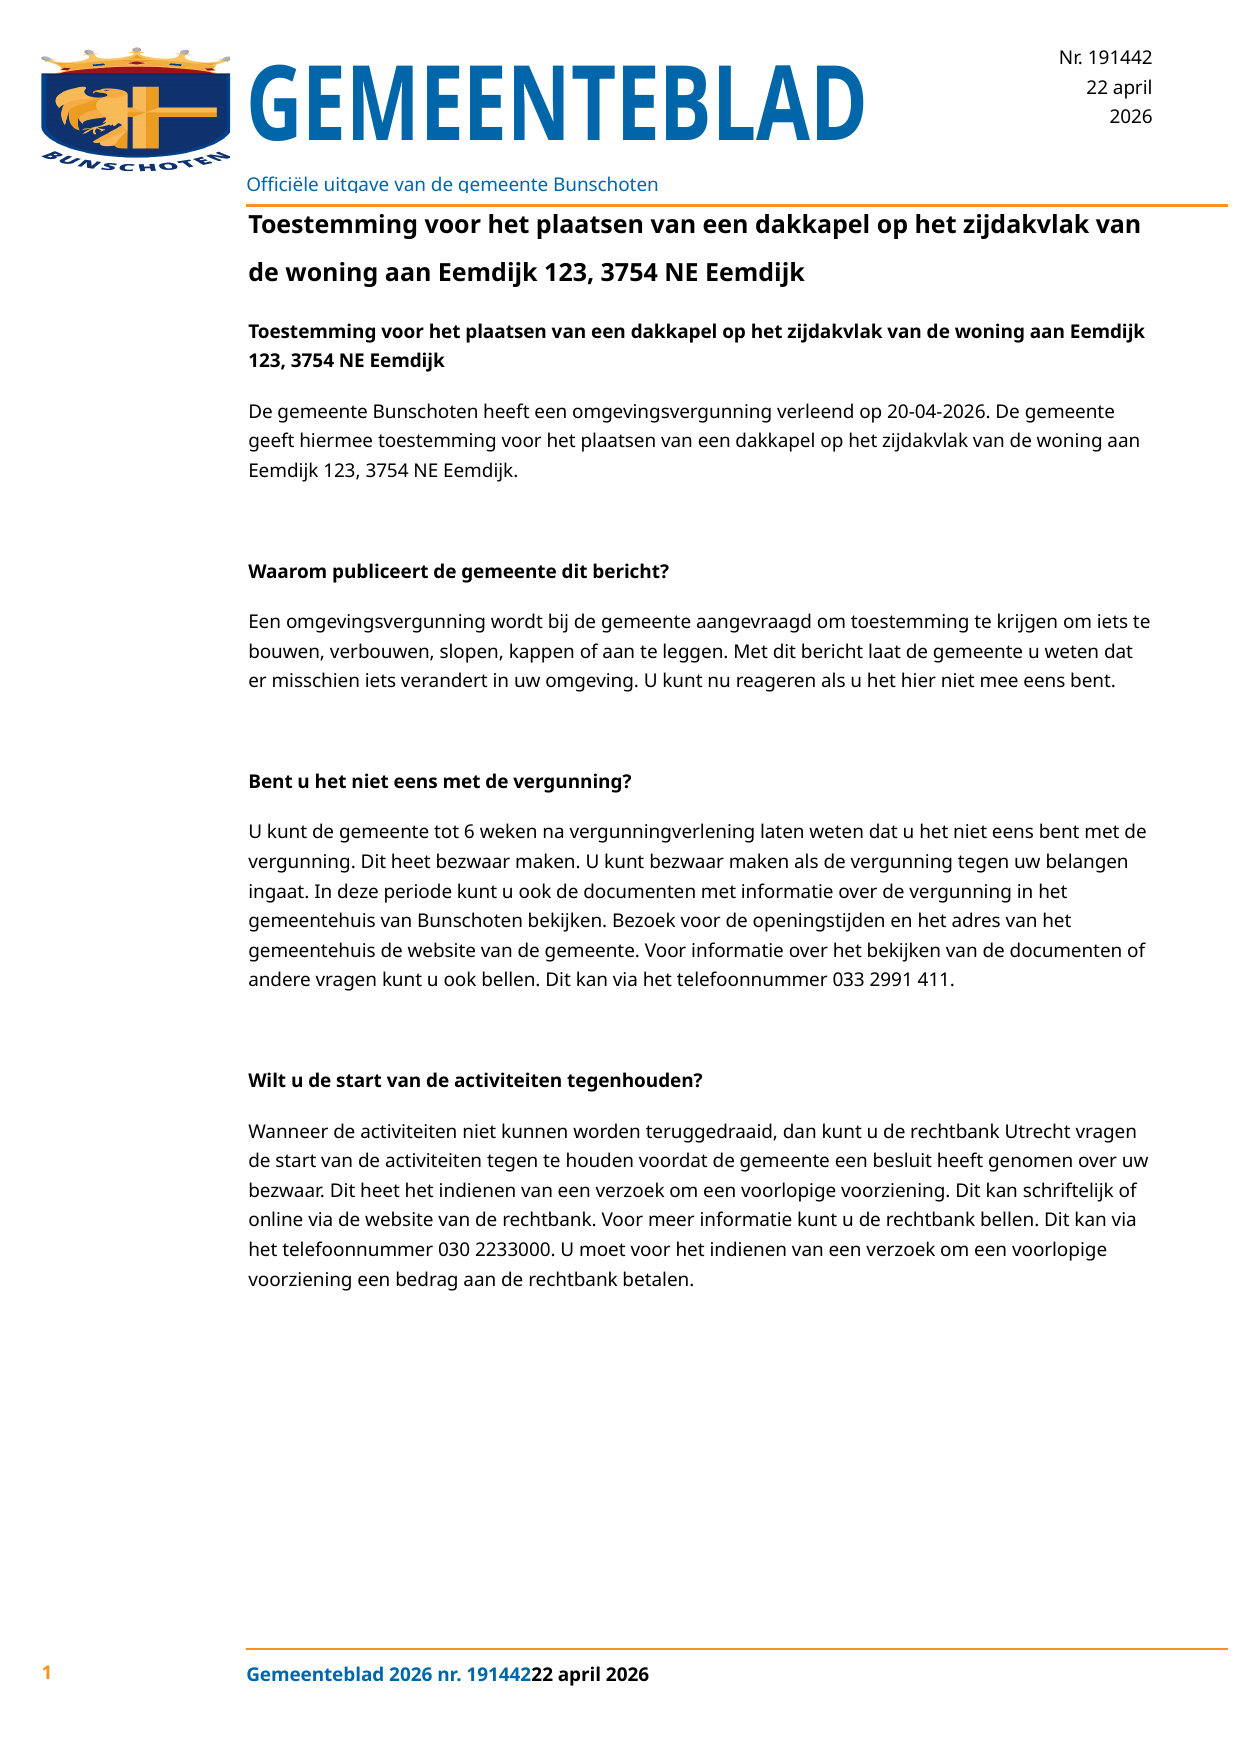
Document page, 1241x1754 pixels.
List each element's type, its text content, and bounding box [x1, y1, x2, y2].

text Toestemming voor het plaatsen van een dakkapel op het zijdakvlak van de woning aan Eemdijk 123, 3754 NE Eemdijk [248, 318, 1152, 373]
text Een omgevingsvergunning wordt bij de gemeente aangevraagd om toestemming te krijgen om iets te bouwen, verbouwen, slopen, kappen of aan te leggen. Met dit bericht laat de gemeente u weten dat er misschien iets verandert in uw omgeving. U kunt nu reageren als u het hier niet mee eens bent. [248, 608, 1152, 693]
text Toestemming voor het plaatsen van een dakkapel op het zijdakvlak van de woning aan Eemdijk 123, 3754 NE Eemdijk [248, 207, 1152, 288]
text U kunt de gemeente tot 6 weken na vergunningverlening laten weten dat u het niet eens bent met de vergunning. Dit heet bezwaar maken. U kunt bezwaar maken als de vergunning tegen uw belangen ingaat. In deze periode kunt u ook de documenten met informatie over de vergunning in het gemeentehuis van Bunschoten bekijken. Bezoek voor de openingstijden en het adres van het gemeentehuis de website van de gemeente. Voor informatie over het bekijken van de documenten of andere vragen kunt u ook bellen. Dit kan via het telefoonnummer 033 2991 411. [248, 819, 1152, 992]
text Wilt u de start van de activiteiten tegenhouden? [248, 1067, 1152, 1093]
text Bent u het niet eens met de vergunning? [248, 768, 1152, 794]
text Waarom publiceert de gemeente dit bericht? [248, 558, 1152, 584]
text De gemeente Bunschoten heeft een omgevingsvergunning verleend op 20-04-2026. De gemeente geeft hiermee toestemming voor het plaatsen van een dakkapel op het zijdakvlak van de woning aan Eemdijk 123, 3754 NE Eemdijk. [248, 398, 1152, 483]
picture [41, 47, 231, 172]
text Wanneer de activiteiten niet kunnen worden teruggedraaid, dan kunt u de rechtbank Utrecht vragen de start van de activiteiten tegen te houden voordat de gemeente een besluit heeft genomen over uw bezwaar. Dit heet het indienen van een verzoek om een voorlopige voorziening. Dit kan schriftelijk of online via de website van de rechtbank. Voor meer informatie kunt u de rechtbank bellen. Dit kan via het telefoonnummer 030 2233000. U moet voor het indienen van een verzoek om een voorlopige voorziening een bedrag aan de rechtbank betalen. [248, 1118, 1152, 1292]
